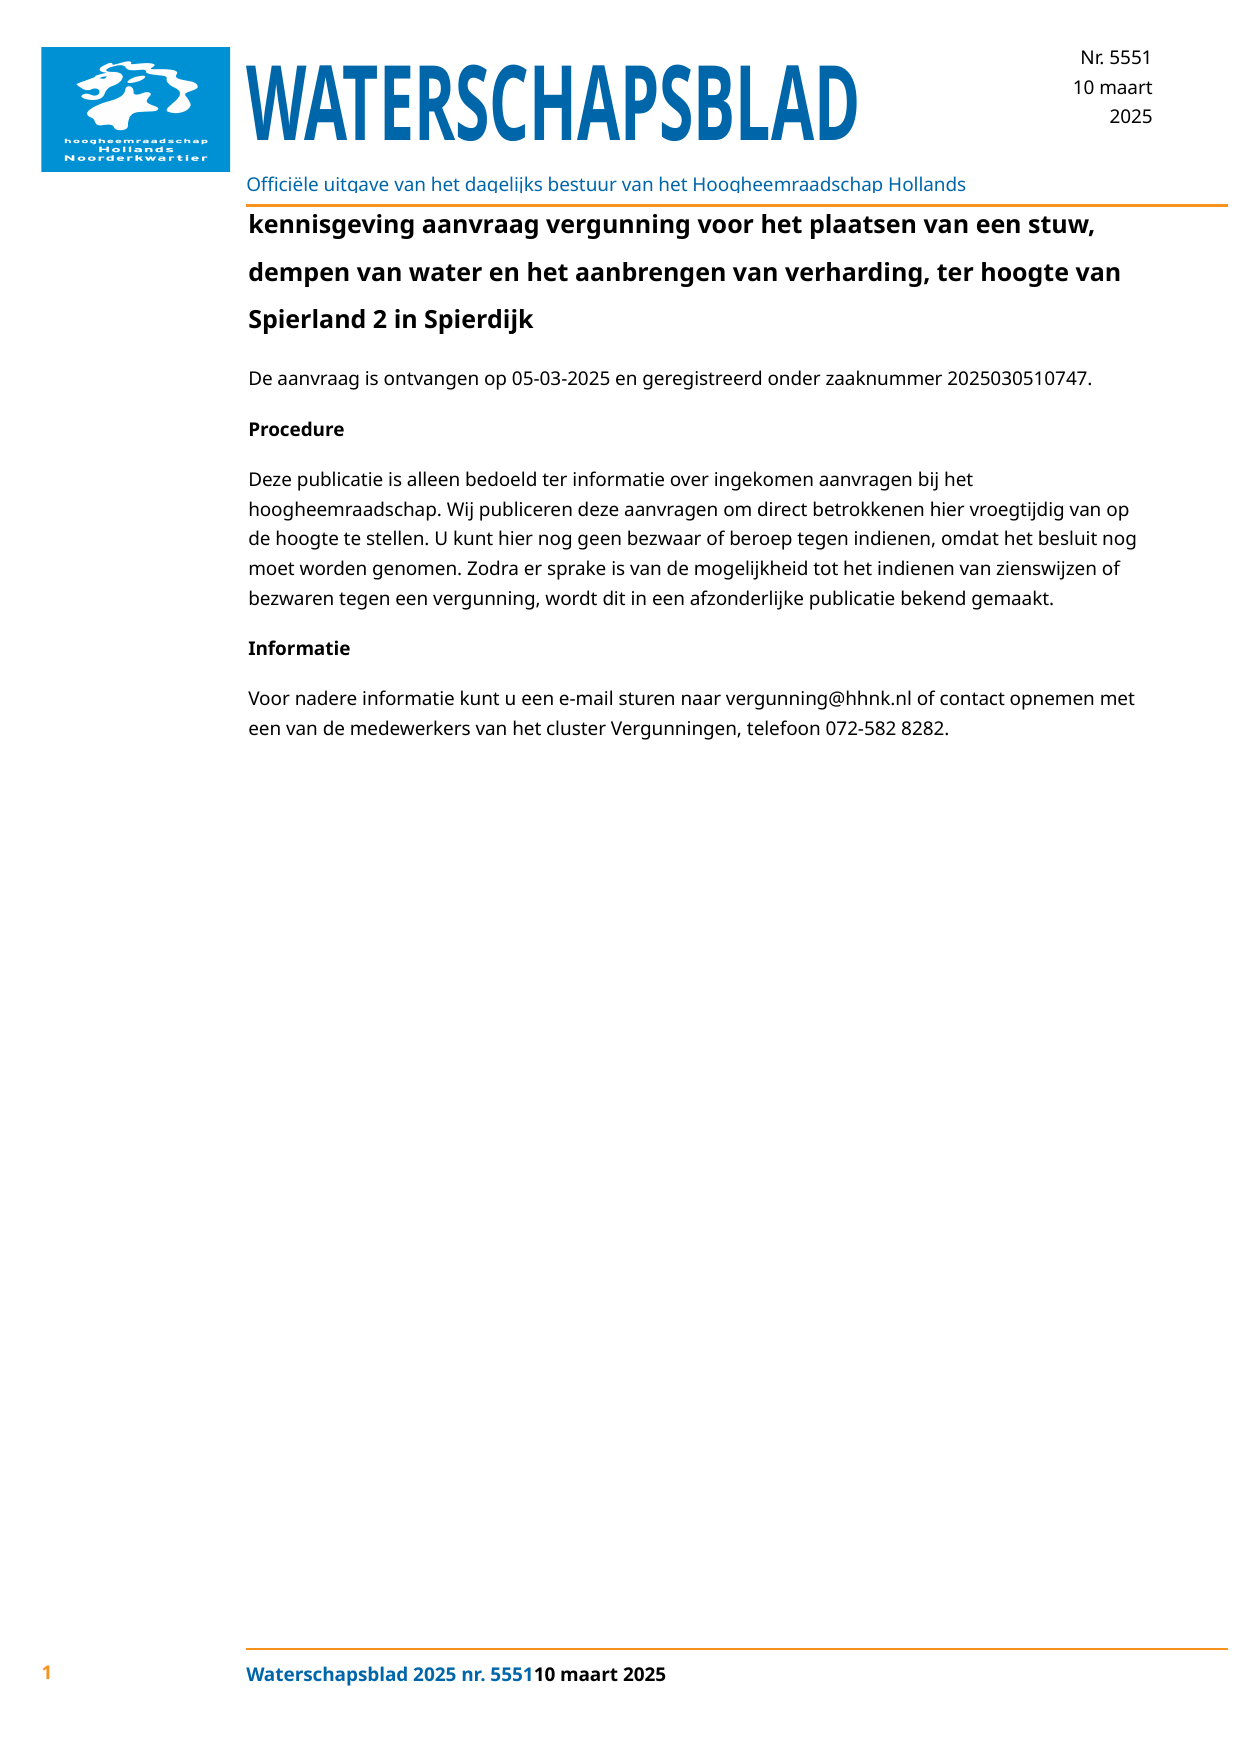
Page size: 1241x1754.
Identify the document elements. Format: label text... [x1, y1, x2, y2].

text Voor nadere informatie kunt u een e-mail sturen naar vergunning@hhnk.nl of contact opnemen met een van de medewerkers van het cluster Vergunningen, telefoon 072-582 8282. [248, 686, 1152, 741]
picture [118, 62, 197, 112]
text De aanvraag is ontvangen op 05-03-2025 en geregistreerd onder zaaknummer 2025030510747. [248, 366, 1152, 391]
picture [129, 76, 144, 82]
text Procedure [248, 416, 1152, 442]
picture [78, 64, 122, 99]
picture [88, 87, 157, 130]
text kennisgeving aanvraag vergunning voor het plaatsen van een stuw, dempen van water en het aanbrengen van verharding, ter hoogte van Spierland 2 in Spierdijk [248, 207, 1152, 336]
text Deze publicatie is alleen bedoeld ter informatie over ingekomen aanvragen bij het hoogheemraadschap. Wij publiceren deze aanvragen om direct betrokkenen hier vroegtijdig van op de hoogte te stellen. U kunt hier nog geen bezwaar of beroep tegen indienen, omdat het besluit nog moet worden genomen. Zodra er sprake is van de mogelijkheid tot het indienen van zienswijzen of bezwaren tegen een vergunning, wordt dit in een afzonderlijke publicatie bekend gemaakt. [248, 466, 1152, 610]
text Informatie [248, 635, 1152, 661]
